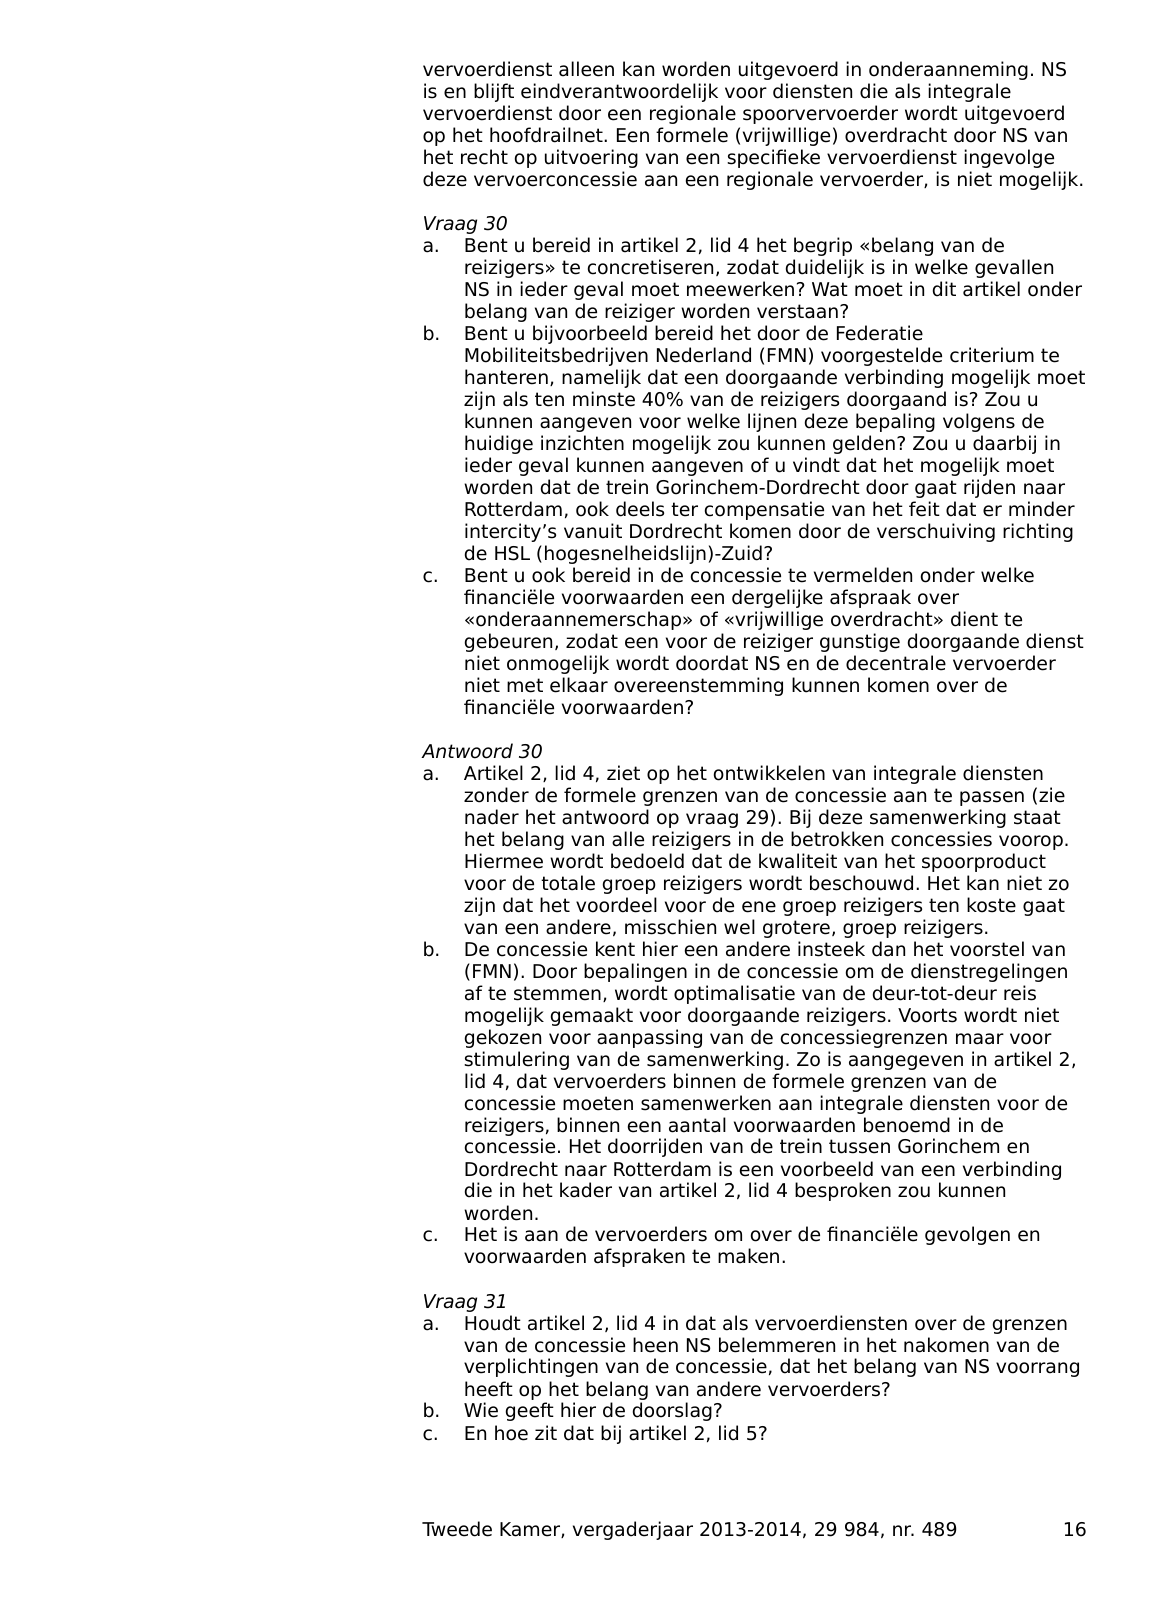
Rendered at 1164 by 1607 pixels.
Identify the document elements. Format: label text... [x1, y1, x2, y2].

text b. Bent u bijvoorbeeld bereid het door de Federatie Mobiliteitsbedrijven Nederland (FMN) voorgestelde criterium te hanteren, namelijk dat een doorgaande verbinding mogelijk moet zijn als ten minste 40% van de reizigers doorgaand is? Zou u kunnen aangeven voor welke lijnen deze bepaling volgens de huidige inzichten mogelijk zou kunnen gelden? Zou u daarbij in ieder geval kunnen aangeven of u vindt dat het mogelijk moet worden dat de trein Gorinchem-Dordrecht door gaat rijden naar Rotterdam, ook deels ter compensatie van het feit dat er minder intercity’s vanuit Dordrecht komen door de verschuiving richting de HSL (hogesnelheidslijn)-Zuid? [422, 323, 1087, 565]
text Antwoord 30 [422, 741, 1087, 763]
text c. Bent u ook bereid in de concessie te vermelden onder welke financiële voorwaarden een dergelijke afspraak over «onderaannemerschap» of «vrijwillige overdracht» dient te gebeuren, zodat een voor de reiziger gunstige doorgaande dienst niet onmogelijk wordt doordat NS en de decentrale vervoerder niet met elkaar overeenstemming kunnen komen over de financiële voorwaarden? [422, 565, 1087, 719]
text b. De concessie kent hier een andere insteek dan het voorstel van (FMN). Door bepalingen in de concessie om de dienstregelingen af te stemmen, wordt optimalisatie van de deur-tot-deur reis mogelijk gemaakt voor doorgaande reizigers. Voorts wordt niet gekozen voor aanpassing van de concessiegrenzen maar voor stimulering van de samenwerking. Zo is aangegeven in artikel 2, lid 4, dat vervoerders binnen de formele grenzen van de concessie moeten samenwerken aan integrale diensten voor de reizigers, binnen een aantal voorwaarden benoemd in de concessie. Het doorrijden van de trein tussen Gorinchem en Dordrecht naar Rotterdam is een voorbeeld van een verbinding die in het kader van artikel 2, lid 4 besproken zou kunnen worden. [422, 939, 1087, 1224]
text a. Artikel 2, lid 4, ziet op het ontwikkelen van integrale diensten zonder de formele grenzen van de concessie aan te passen (zie nader het antwoord op vraag 29). Bij deze samenwerking staat het belang van alle reizigers in de betrokken concessies voorop. Hiermee wordt bedoeld dat de kwaliteit van het spoorproduct voor de totale groep reizigers wordt beschouwd. Het kan niet zo zijn dat het voordeel voor de ene groep reizigers ten koste gaat van een andere, misschien wel grotere, groep reizigers. [422, 763, 1087, 939]
text Vraag 30 [422, 213, 1087, 235]
text vervoerdienst alleen kan worden uitgevoerd in onderaanneming. NS is en blijft eindverantwoordelijk voor diensten die als integrale vervoerdienst door een regionale spoorvervoerder wordt uitgevoerd op het hoofdrailnet. Een formele (vrijwillige) overdracht door NS van het recht op uitvoering van een specifieke vervoerdienst ingevolge deze vervoerconcessie aan een regionale vervoerder, is niet mogelijk. [422, 59, 1087, 191]
text a. Bent u bereid in artikel 2, lid 4 het begrip «belang van de reizigers» te concretiseren, zodat duidelijk is in welke gevallen NS in ieder geval moet meewerken? Wat moet in dit artikel onder belang van de reiziger worden verstaan? [422, 235, 1087, 323]
text a. Houdt artikel 2, lid 4 in dat als vervoerdiensten over de grenzen van de concessie heen NS belemmeren in het nakomen van de verplichtingen van de concessie, dat het belang van NS voorrang heeft op het belang van andere vervoerders? [422, 1312, 1087, 1400]
text b. Wie geeft hier de doorslag? [422, 1400, 1087, 1422]
text Vraag 31 [422, 1291, 1087, 1312]
text c. Het is aan de vervoerders om over de financiële gevolgen en voorwaarden afspraken te maken. [422, 1224, 1087, 1268]
text c. En hoe zit dat bij artikel 2, lid 5? [422, 1422, 1087, 1444]
